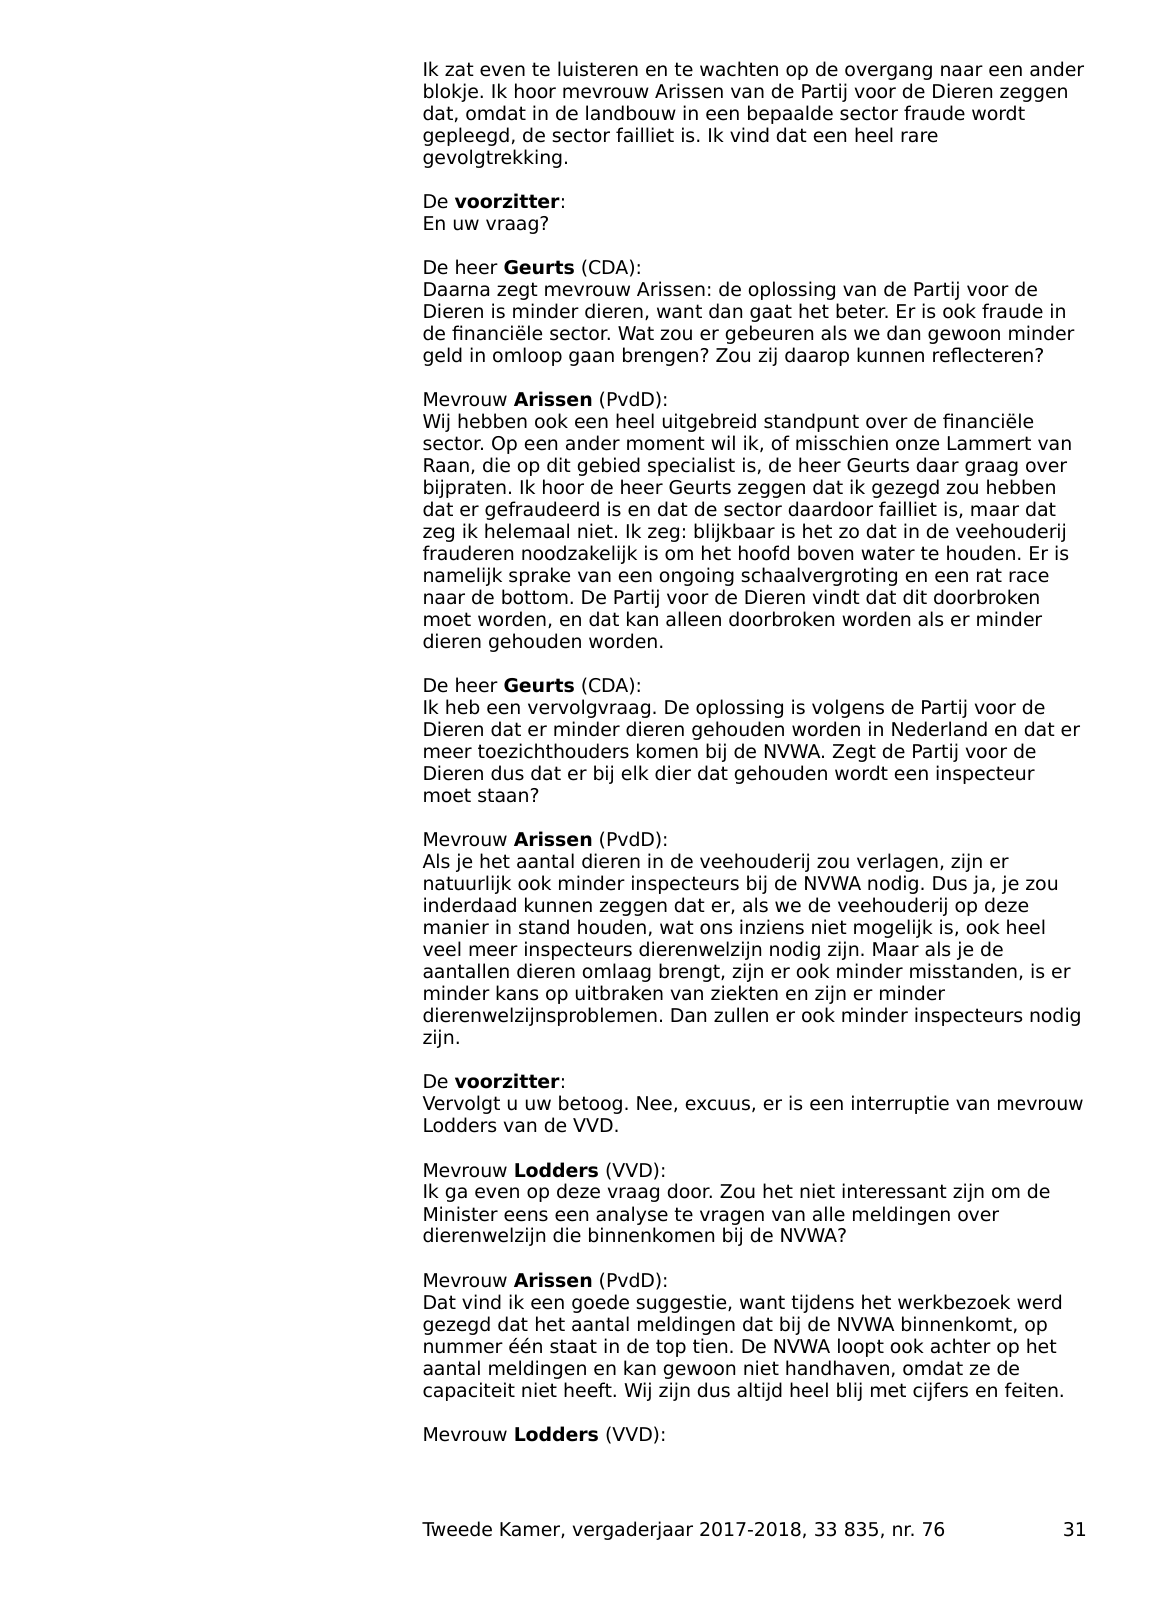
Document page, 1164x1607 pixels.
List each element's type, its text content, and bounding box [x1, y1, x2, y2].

text Daarna zegt mevrouw Arissen: de oplossing van de Partij voor de Dieren is minder dieren, want dan gaat het beter. Er is ook fraude in de financiële sector. Wat zou er gebeuren als we dan gewoon minder geld in omloop gaan brengen? Zou zij daarop kunnen reflecteren? [422, 279, 1087, 367]
text De voorzitter: [422, 191, 1087, 213]
text Vervolgt u uw betoog. Nee, excuus, er is een interruptie van mevrouw Lodders van de VVD. [422, 1093, 1087, 1137]
text Mevrouw Lodders (VVD): [422, 1424, 1087, 1446]
text En uw vraag? [422, 213, 1087, 235]
text Als je het aantal dieren in de veehouderij zou verlagen, zijn er natuurlijk ook minder inspecteurs bij de NVWA nodig. Dus ja, je zou inderdaad kunnen zeggen dat er, als we de veehouderij op deze manier in stand houden, wat ons inziens niet mogelijk is, ook heel veel meer inspecteurs dierenwelzijn nodig zijn. Maar als je de aantallen dieren omlaag brengt, zijn er ook minder misstanden, is er minder kans op uitbraken van ziekten en zijn er minder dierenwelzijnsproblemen. Dan zullen er ook minder inspecteurs nodig zijn. [422, 851, 1087, 1049]
text De heer Geurts (CDA): [422, 257, 1087, 279]
text De voorzitter: [422, 1071, 1087, 1093]
text Ik zat even te luisteren en te wachten op de overgang naar een ander blokje. Ik hoor mevrouw Arissen van de Partij voor de Dieren zeggen dat, omdat in de landbouw in een bepaalde sector fraude wordt gepleegd, de sector failliet is. Ik vind dat een heel rare gevolgtrekking. [422, 59, 1087, 169]
text De heer Geurts (CDA): [422, 675, 1087, 697]
text Mevrouw Arissen (PvdD): [422, 829, 1087, 851]
text Mevrouw Arissen (PvdD): [422, 389, 1087, 411]
text Ik ga even op deze vraag door. Zou het niet interessant zijn om de Minister eens een analyse te vragen van alle meldingen over dierenwelzijn die binnenkomen bij de NVWA? [422, 1181, 1087, 1247]
text Ik heb een vervolgvraag. De oplossing is volgens de Partij voor de Dieren dat er minder dieren gehouden worden in Nederland en dat er meer toezichthouders komen bij de NVWA. Zegt de Partij voor de Dieren dus dat er bij elk dier dat gehouden wordt een inspecteur moet staan? [422, 697, 1087, 807]
text Mevrouw Lodders (VVD): [422, 1159, 1087, 1181]
text Mevrouw Arissen (PvdD): [422, 1269, 1087, 1292]
text Dat vind ik een goede suggestie, want tijdens het werkbezoek werd gezegd dat het aantal meldingen dat bij de NVWA binnenkomt, op nummer één staat in de top tien. De NVWA loopt ook achter op het aantal meldingen en kan gewoon niet handhaven, omdat ze de capaciteit niet heeft. Wij zijn dus altijd heel blij met cijfers en feiten. [422, 1292, 1087, 1401]
text Wij hebben ook een heel uitgebreid standpunt over de financiële sector. Op een ander moment wil ik, of misschien onze Lammert van Raan, die op dit gebied specialist is, de heer Geurts daar graag over bijpraten. Ik hoor de heer Geurts zeggen dat ik gezegd zou hebben dat er gefraudeerd is en dat de sector daardoor failliet is, maar dat zeg ik helemaal niet. Ik zeg: blijkbaar is het zo dat in de veehouderij frauderen noodzakelijk is om het hoofd boven water te houden. Er is namelijk sprake van een ongoing schaalvergroting en een rat race naar de bottom. De Partij voor de Dieren vindt dat dit doorbroken moet worden, en dat kan alleen doorbroken worden als er minder dieren gehouden worden. [422, 411, 1087, 653]
